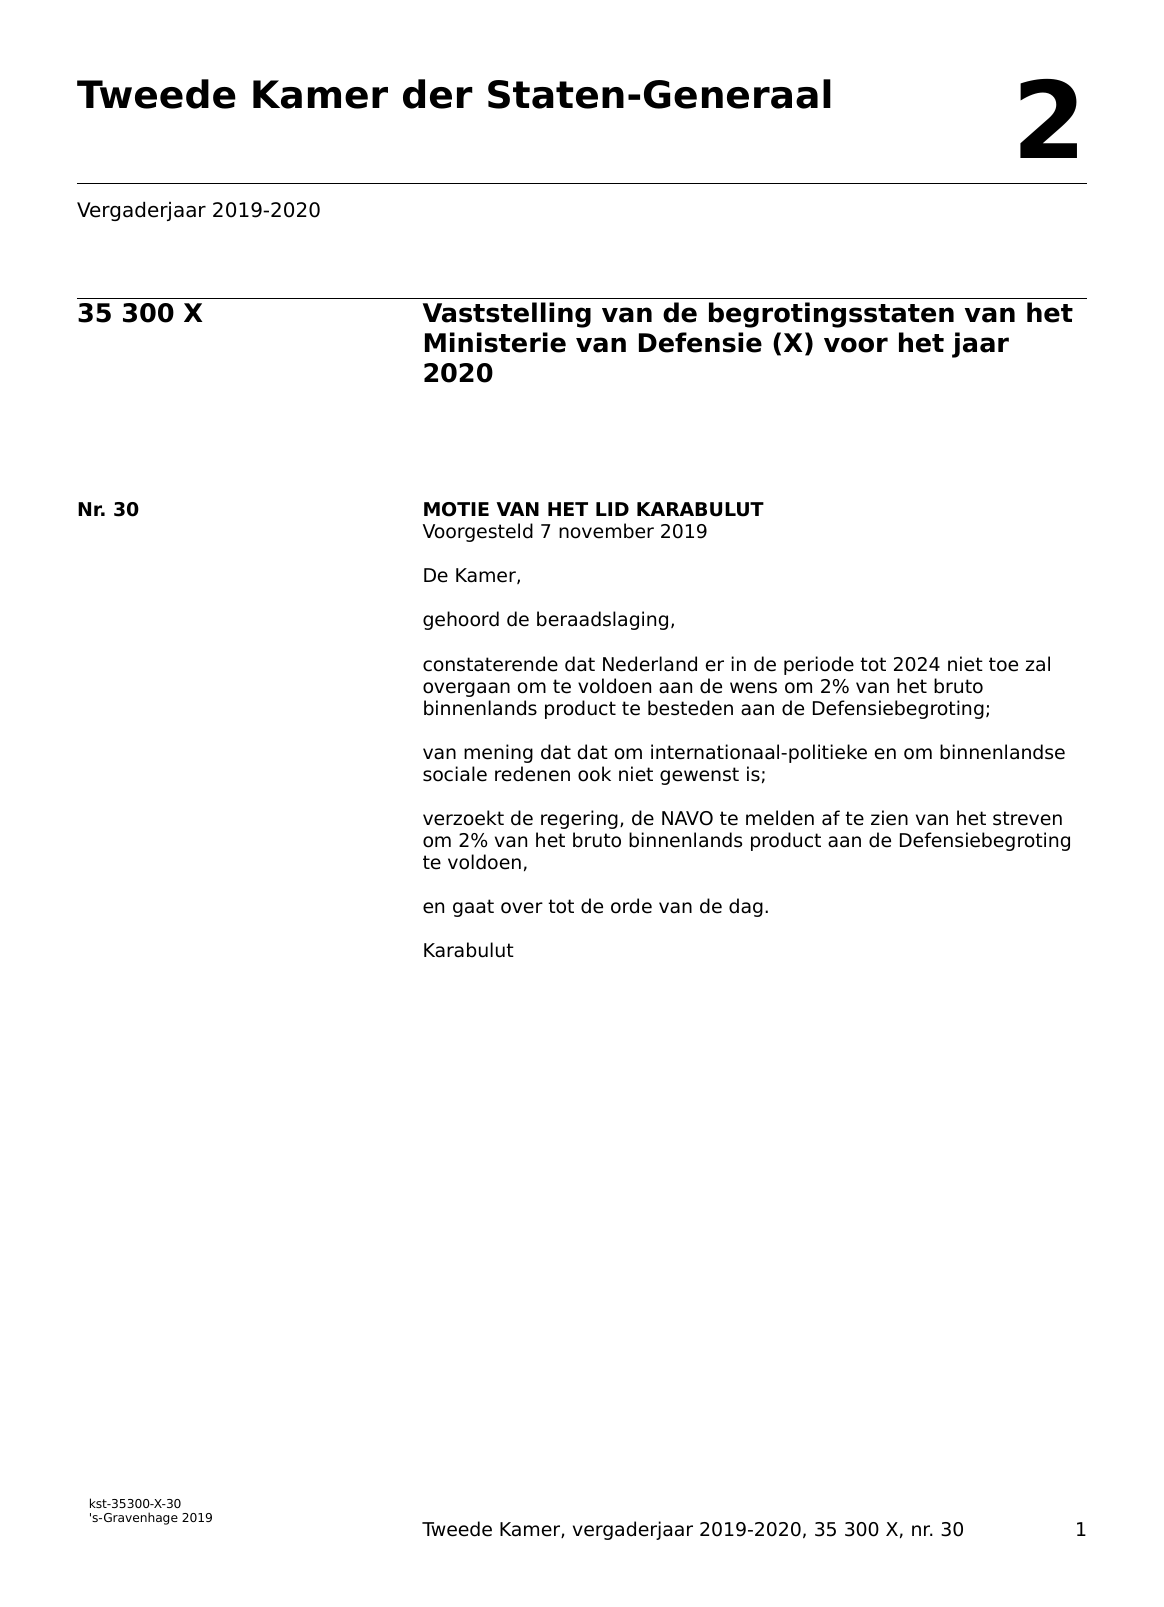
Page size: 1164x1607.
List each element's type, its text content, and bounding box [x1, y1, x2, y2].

text De Kamer, [422, 565, 1087, 587]
text 's-Gravenhage 2019 [88, 1511, 323, 1525]
table_header Tweede Kamer der Staten-Generaal [77, 59, 886, 183]
text van mening dat dat om internationaal-politieke en om binnenlandse sociale redenen ook niet gewenst is; [422, 742, 1087, 786]
text en gaat over tot de orde van de dag. [422, 896, 1087, 918]
subtitle Nr. 30 MOTIE VAN HET LID KARABULUT [77, 499, 1087, 521]
table_cell Vergaderjaar 2019-2020 [77, 184, 1087, 298]
text Karabulut [422, 940, 1087, 962]
subtitle 35 300 X Vaststelling van de begrotingsstaten van het Ministerie van Defensie (X) voor het jaar 2020 [77, 299, 1087, 388]
text constaterende dat Nederland er in de periode tot 2024 niet toe zal overgaan om te voldoen aan de wens om 2% van het bruto binnenlands product te besteden aan de Defensiebegroting; [422, 653, 1087, 719]
text Voorgesteld 7 november 2019 [422, 521, 1087, 543]
table_header 2 [886, 59, 1087, 183]
text verzoekt de regering, de NAVO te melden af te zien van het streven om 2% van het bruto binnenlands product aan de Defensiebegroting te voldoen, [422, 808, 1087, 874]
text gehoord de beraadslaging, [422, 609, 1087, 631]
text kst-35300-X-30 [88, 1497, 323, 1511]
